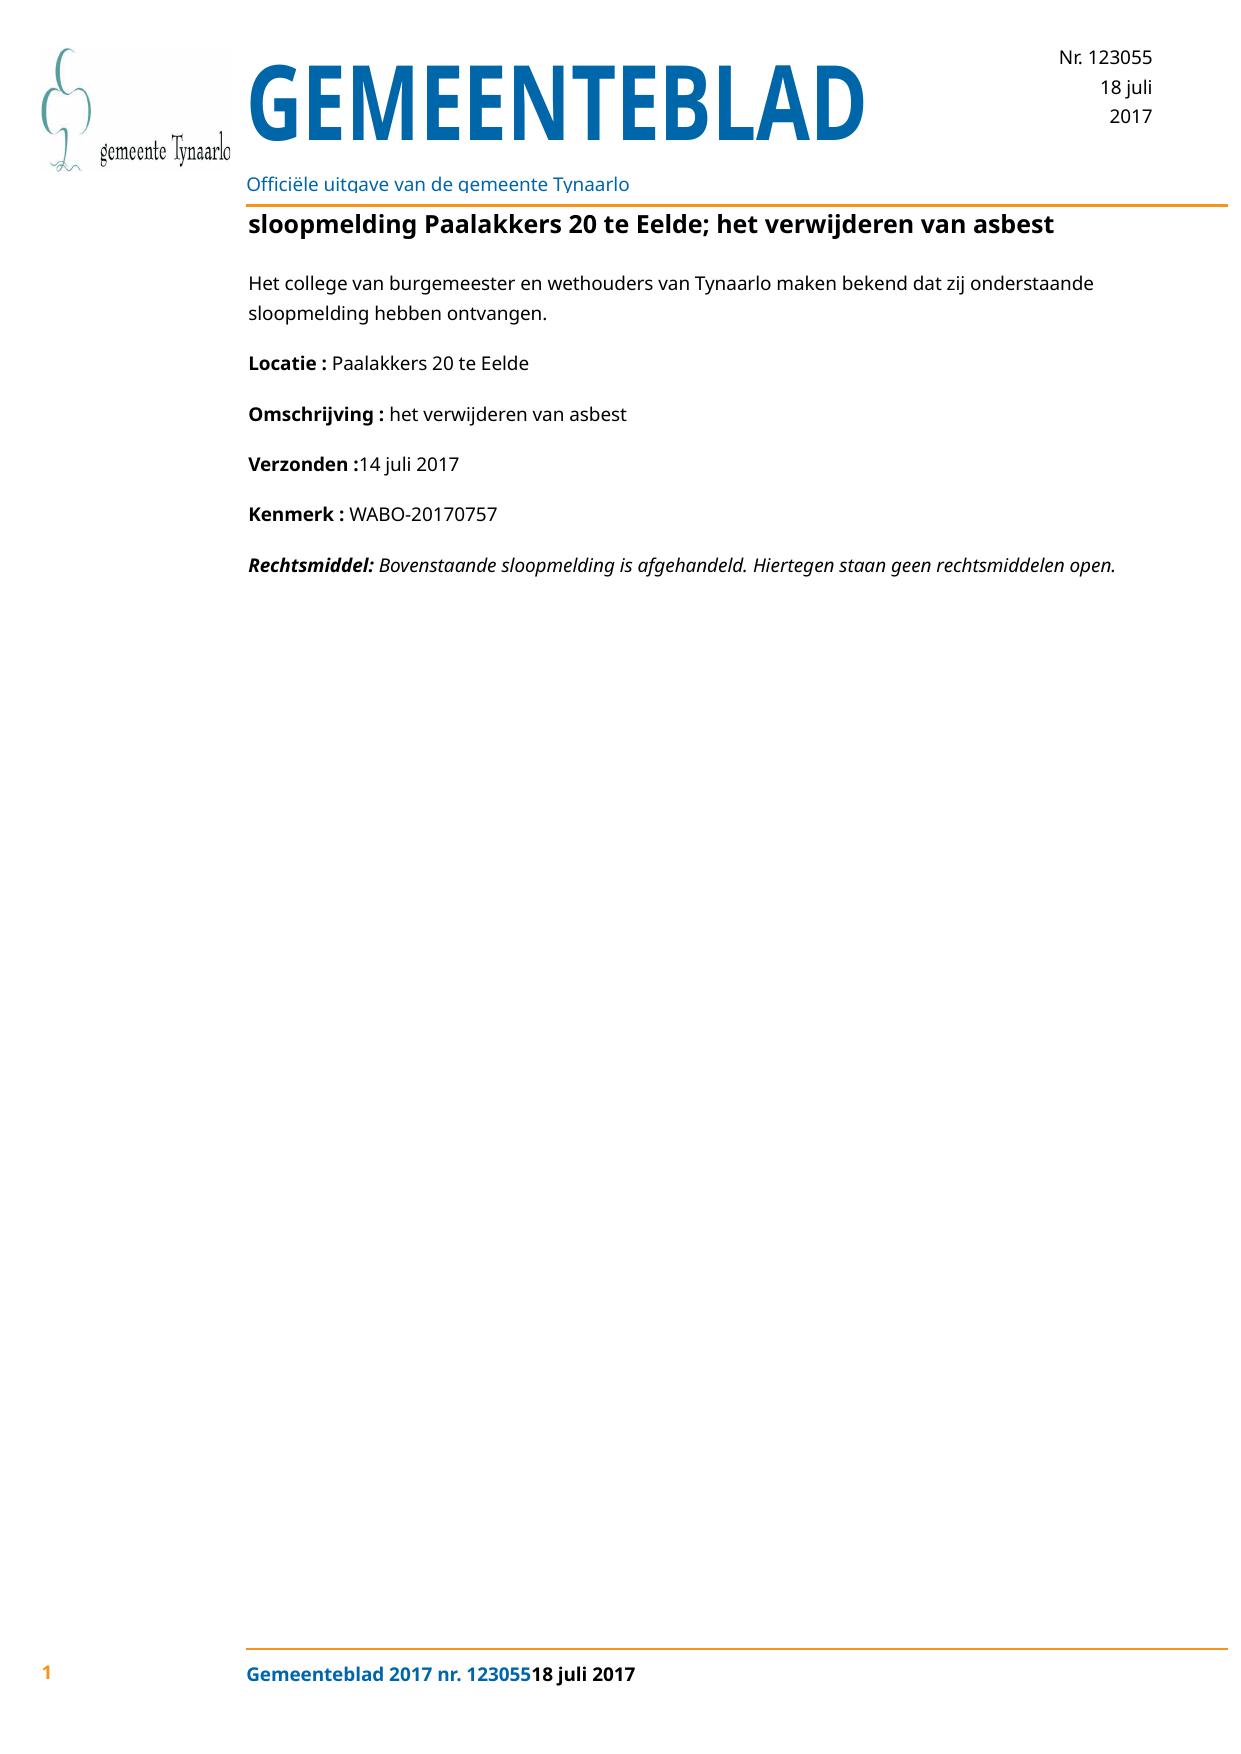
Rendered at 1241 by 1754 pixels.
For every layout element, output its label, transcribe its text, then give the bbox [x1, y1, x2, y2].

text Rechtsmiddel: Bovenstaande sloopmelding is afgehandeld. Hiertegen staan geen rechtsmiddelen open. [248, 552, 1152, 578]
text sloopmelding Paalakkers 20 te Eelde; het verwijderen van asbest [248, 207, 1152, 241]
text Omschrijving : het verwijderen van asbest [248, 401, 1152, 426]
text Het college van burgemeester en wethouders van Tynaarlo maken bekend dat zij onderstaande sloopmelding hebben ontvangen. [248, 270, 1152, 326]
text Locatie : Paalakkers 20 te Eelde [248, 350, 1152, 376]
text Verzonden :14 juli 2017 [248, 451, 1152, 477]
text Kenmerk : WABO-20170757 [248, 502, 1152, 527]
picture [41, 47, 231, 172]
